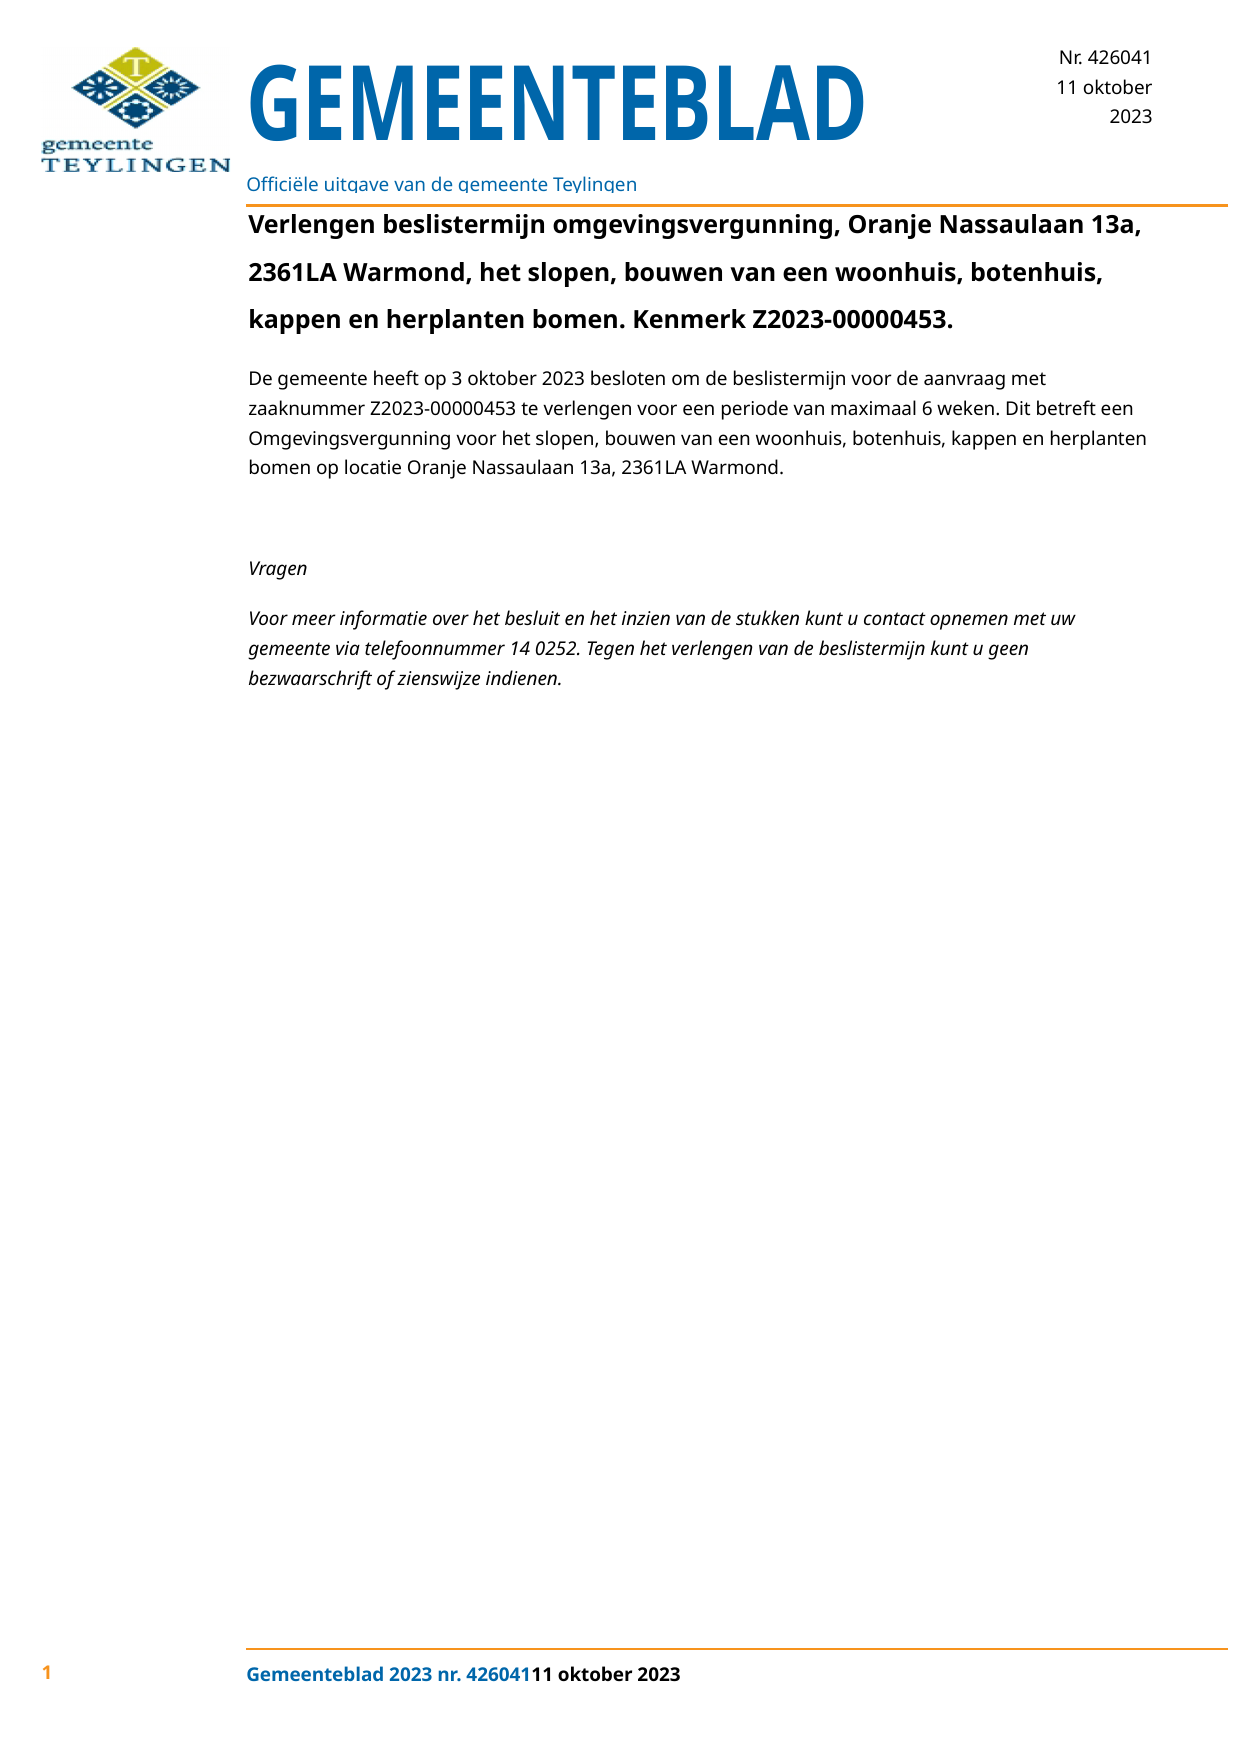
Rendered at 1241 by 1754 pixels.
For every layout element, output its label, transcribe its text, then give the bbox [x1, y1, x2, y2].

text De gemeente heeft op 3 oktober 2023 besloten om de beslistermijn voor de aanvraag met zaaknummer Z2023-00000453 te verlengen voor een periode van maximaal 6 weken. Dit betreft een Omgevingsvergunning voor het slopen, bouwen van een woonhuis, botenhuis, kappen en herplanten bomen op locatie Oranje Nassaulaan 13a, 2361LA Warmond. [248, 366, 1152, 480]
picture [41, 47, 231, 172]
text Verlengen beslistermijn omgevingsvergunning, Oranje Nassaulaan 13a, 2361LA Warmond, het slopen, bouwen van een woonhuis, botenhuis, kappen en herplanten bomen. Kenmerk Z2023-00000453. [248, 207, 1152, 336]
text Voor meer informatie over het besluit en het inzien van de stukken kunt u contact opnemen met uw gemeente via telefoonnummer 14 0252. Tegen het verlengen van de beslistermijn kunt u geen bezwaarschrift of zienswijze indienen. [248, 606, 1152, 690]
text Vragen [248, 555, 1152, 581]
